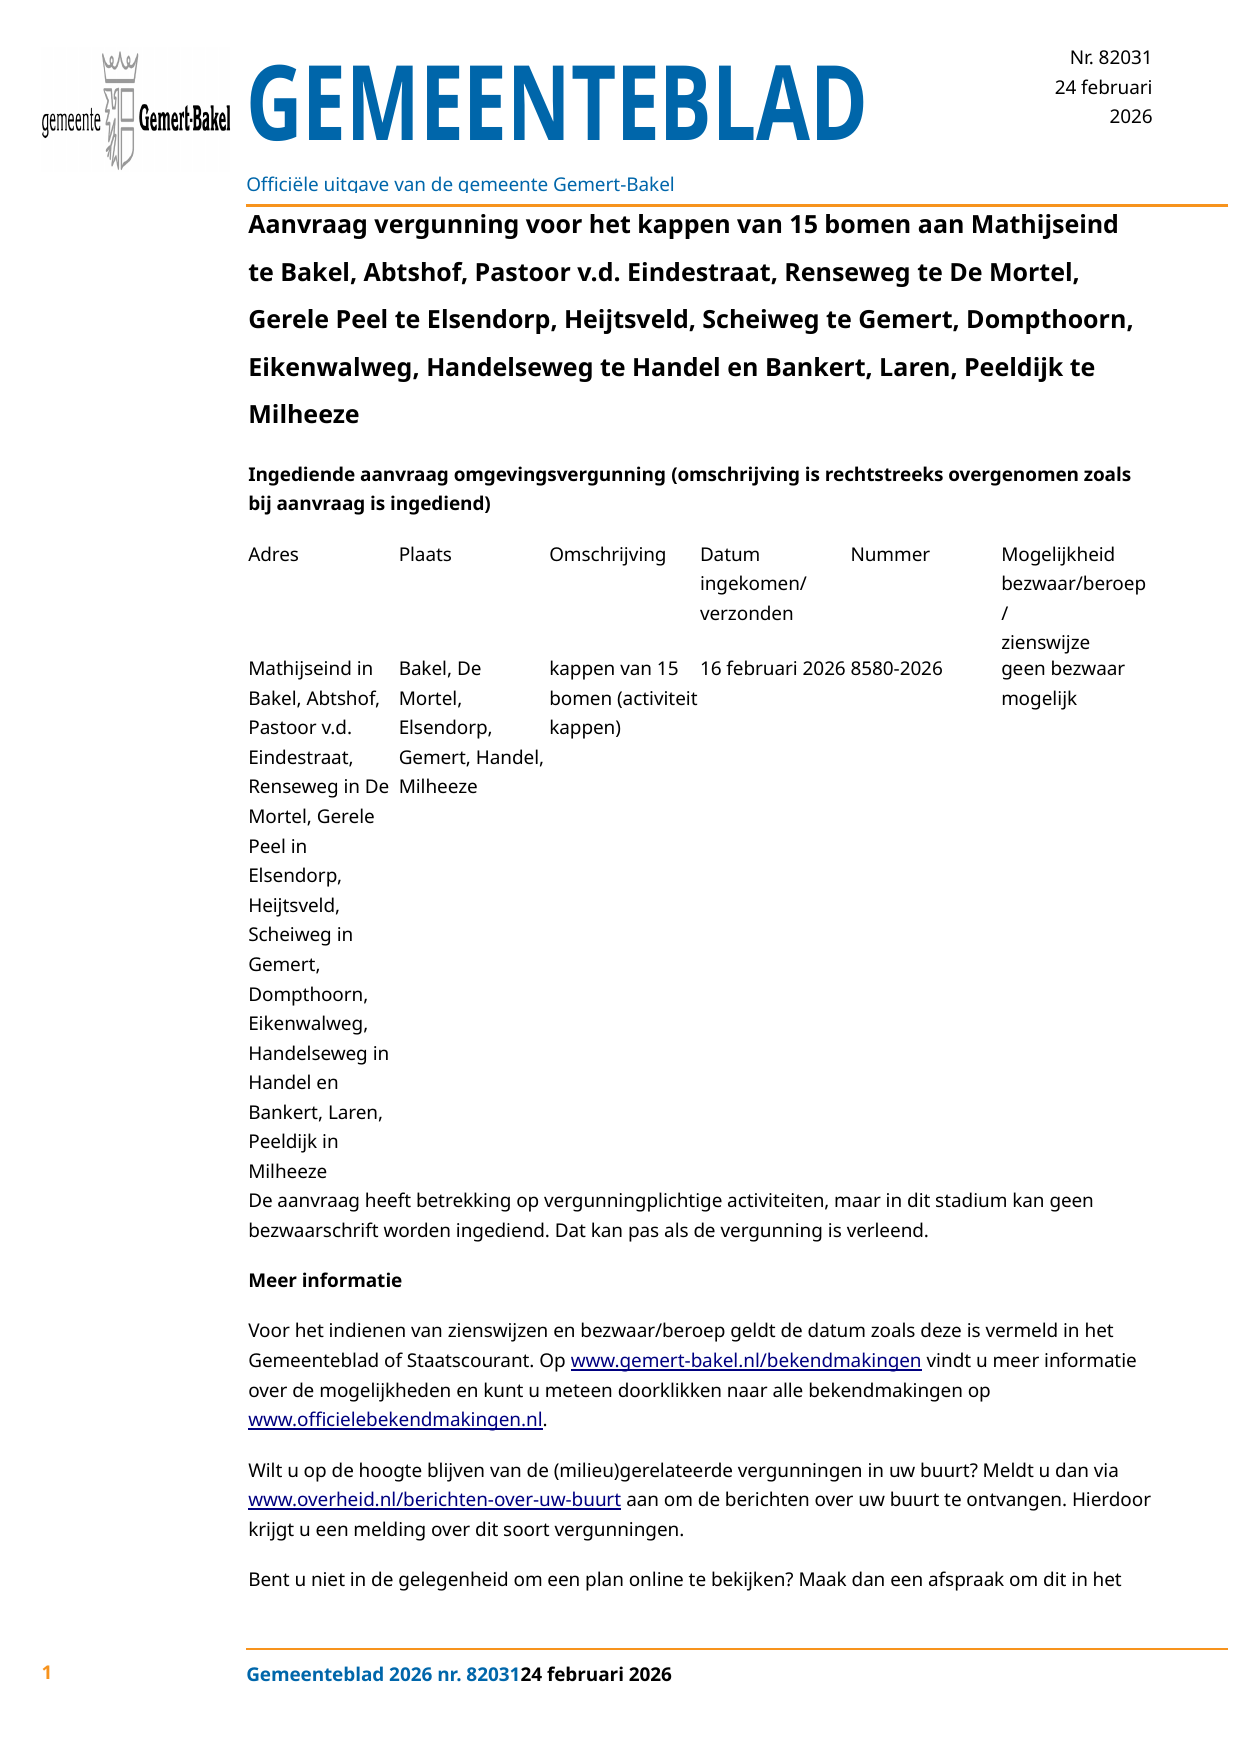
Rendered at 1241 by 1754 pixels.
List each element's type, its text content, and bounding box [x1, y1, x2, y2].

text Bent u niet in de gelegenheid om een plan online te bekijken? Maak dan een afspraak om dit in het [248, 1566, 1152, 1592]
table_cell 8580-2026 [850, 655, 1001, 1184]
table_cell Bakel, De Mortel, Elsendorp, Gemert, Handel, Milheeze [399, 655, 549, 1184]
table_cell 16 februari 2026 [700, 655, 850, 1184]
table_header Adres [248, 541, 398, 655]
table_header Omschrijving [549, 541, 700, 655]
table_cell Mathijseind in Bakel, Abtshof, Pastoor v.d. Eindestraat, Renseweg in De Mortel, Gerele Peel in Elsendorp, Heijtsveld, Scheiweg in Gemert, Dompthoorn, Eikenwalweg, Handelseweg in Handel en Bankert, Laren, Peeldijk in Milheeze [248, 655, 398, 1184]
table_header Mogelijkheid bezwaar/beroep/ zienswijze [1001, 541, 1152, 655]
text Meer informatie [248, 1267, 1152, 1293]
table_cell geen bezwaar mogelijk [1001, 655, 1152, 1184]
table_cell kappen van 15 bomen (activiteit kappen) [549, 655, 700, 1184]
text Ingediende aanvraag omgevingsvergunning (omschrijving is rechtstreeks overgenomen zoals bij aanvraag is ingediend) [248, 461, 1152, 516]
text De aanvraag heeft betrekking op vergunningplichtige activiteiten, maar in dit stadium kan geen bezwaarschrift worden ingediend. Dat kan pas als de vergunning is verleend. [248, 1187, 1152, 1242]
table_header Nummer [850, 541, 1001, 655]
text Voor het indienen van zienswijzen en bezwaar/beroep geldt de datum zoals deze is vermeld in het Gemeenteblad of Staatscourant. Op www.gemert-bakel.nl/bekendmakingen vindt u meer informatie over de mogelijkheden en kunt u meteen doorklikken naar alle bekendmakingen op www.officielebekendmakingen.nl. [248, 1318, 1152, 1432]
picture [41, 47, 231, 172]
text Aanvraag vergunning voor het kappen van 15 bomen aan Mathijseind te Bakel, Abtshof, Pastoor v.d. Eindestraat, Renseweg te De Mortel, Gerele Peel te Elsendorp, Heijtsveld, Scheiweg te Gemert, Dompthoorn, Eikenwalweg, Handelseweg te Handel en Bankert, Laren, Peeldijk te Milheeze [248, 207, 1152, 431]
text Wilt u op de hoogte blijven van de (milieu)gerelateerde vergunningen in uw buurt? Meldt u dan via www.overheid.nl/berichten-over-uw-buurt aan om de berichten over uw buurt te ontvangen. Hierdoor krijgt u een melding over dit soort vergunningen. [248, 1457, 1152, 1542]
table_header Plaats [399, 541, 549, 655]
table_header Datum ingekomen/ verzonden [700, 541, 850, 655]
